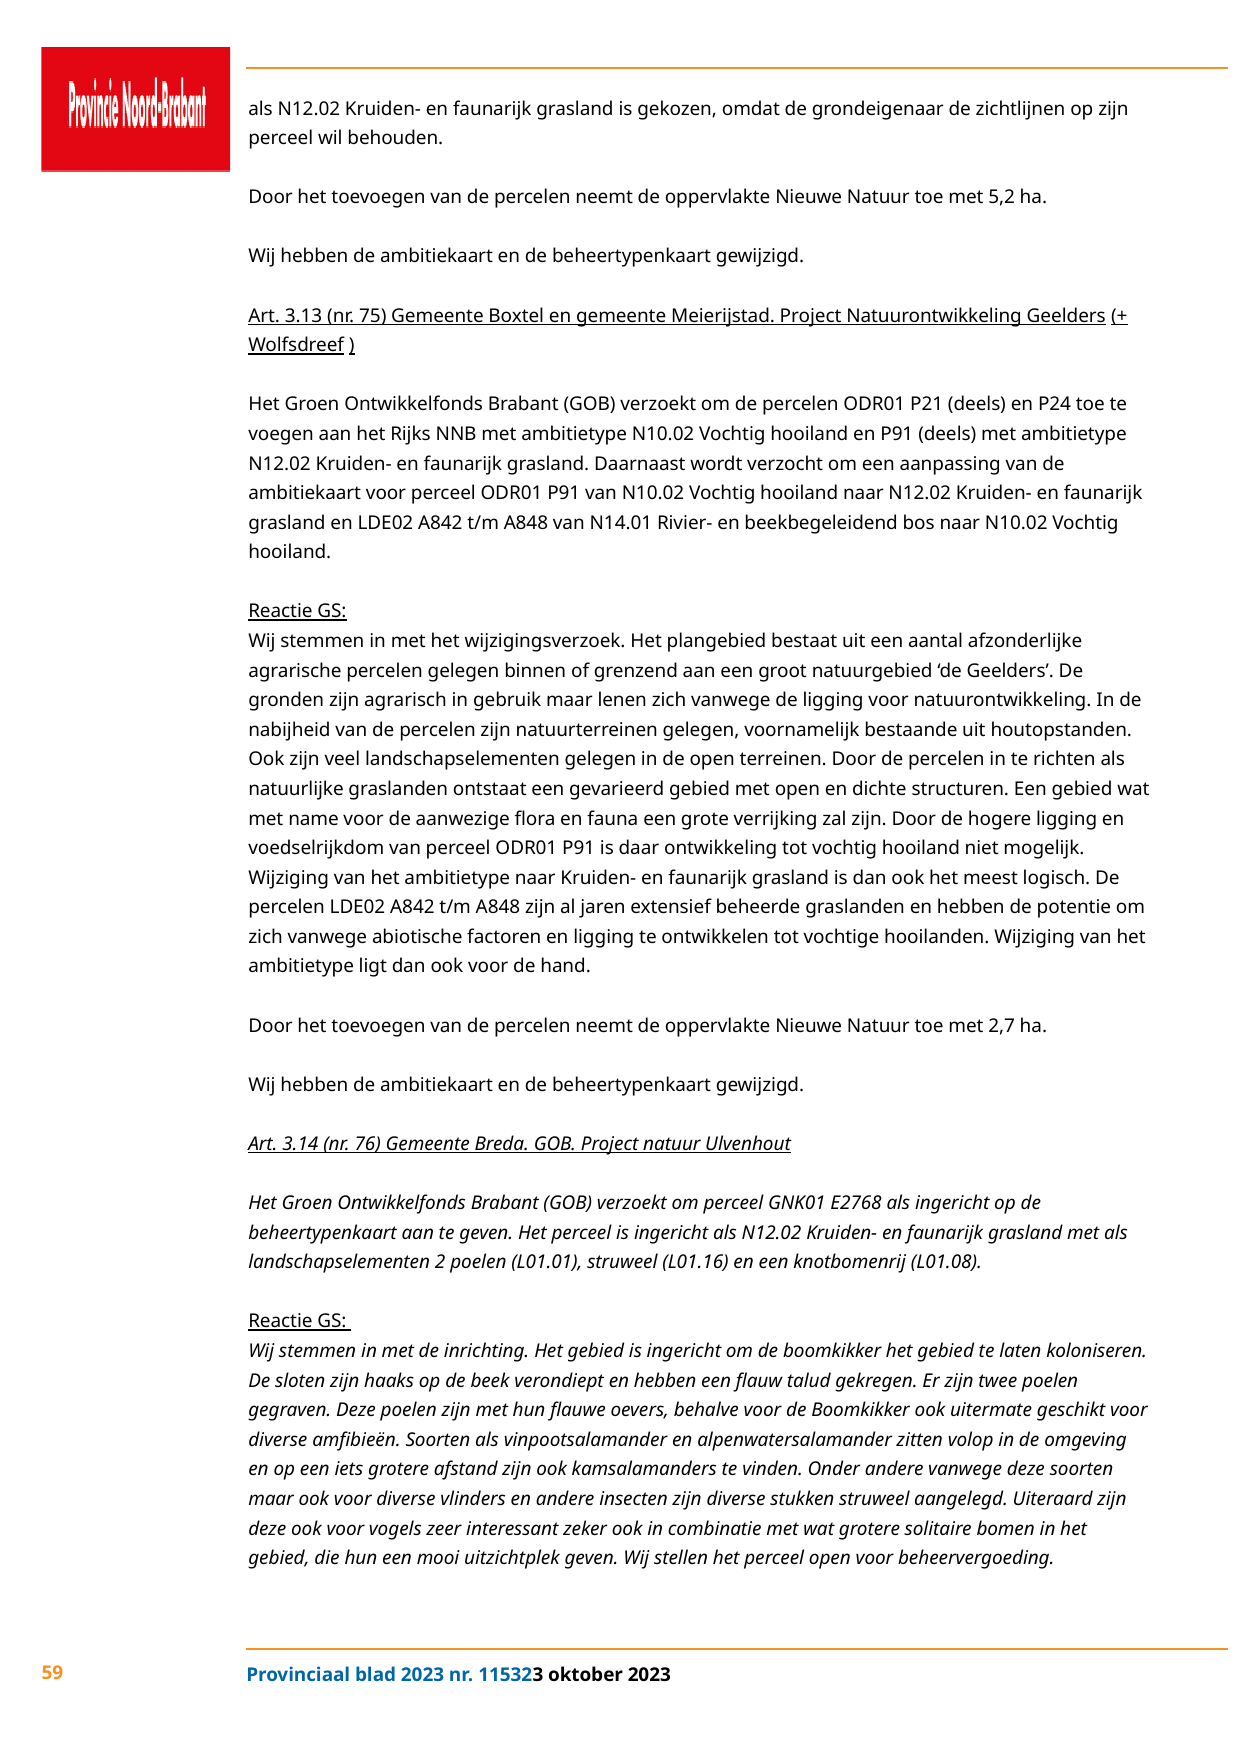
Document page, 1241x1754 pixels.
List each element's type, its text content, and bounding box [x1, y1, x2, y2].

text als N12.02 Kruiden- en faunarijk grasland is gekozen, omdat de grondeigenaar de zichtlijnen op zijn perceel wil behouden. [248, 95, 1152, 150]
text Art. 3.14 (nr. 76) Gemeente Breda. GOB. Project natuur Ulvenhout [248, 1130, 1152, 1156]
text Door het toevoegen van de percelen neemt de oppervlakte Nieuwe Natuur toe met 2,7 ha. [248, 1012, 1152, 1038]
text Door het toevoegen van de percelen neemt de oppervlakte Nieuwe Natuur toe met 5,2 ha. [248, 183, 1152, 209]
text Wij stemmen in met het wijzigingsverzoek. Het plangebied bestaat uit een aantal afzonderlijke agrarische percelen gelegen binnen of grenzend aan een groot natuurgebied ‘de Geelders’. De gronden zijn agrarisch in gebruik maar lenen zich vanwege de ligging voor natuurontwikkeling. In de nabijheid van de percelen zijn natuurterreinen gelegen, voornamelijk bestaande uit houtopstanden. Ook zijn veel landschapselementen gelegen in de open terreinen. Door de percelen in te richten als natuurlijke graslanden ontstaat een gevarieerd gebied met open en dichte structuren. Een gebied wat met name voor de aanwezige flora en fauna een grote verrijking zal zijn. Door de hogere ligging en voedselrijkdom van perceel ODR01 P91 is daar ontwikkeling tot vochtig hooiland niet mogelijk. Wijziging van het ambitietype naar Kruiden- en faunarijk grasland is dan ook het meest logisch. De percelen LDE02 A842 t/m A848 zijn al jaren extensief beheerde graslanden en hebben de potentie om zich vanwege abiotische factoren en ligging te ontwikkelen tot vochtige hooilanden. Wijziging van het ambitietype ligt dan ook voor de hand. [248, 627, 1152, 978]
text Wij hebben de ambitiekaart en de beheertypenkaart gewijzigd. [248, 1071, 1152, 1097]
text Wij stemmen in met de inrichting. Het gebied is ingericht om de boomkikker het gebied te laten koloniseren. De sloten zijn haaks op de beek verondiept en hebben een flauw talud gekregen. Er zijn twee poelen gegraven. Deze poelen zijn met hun flauwe oevers, behalve voor de Boomkikker ook uitermate geschikt voor diverse amfibieën. Soorten als vinpootsalamander en alpenwatersalamander zitten volop in de omgeving en op een iets grotere afstand zijn ook kamsalamanders te vinden. Onder andere vanwege deze soorten maar ook voor diverse vlinders en andere insecten zijn diverse stukken struweel aangelegd. Uiteraard zijn deze ook voor vogels zeer interessant zeker ook in combinatie met wat grotere solitaire bomen in het gebied, die hun een mooi uitzichtplek geven. Wij stellen het perceel open voor beheervergoeding. [248, 1337, 1152, 1570]
text Reactie GS: [248, 1308, 1152, 1333]
picture [41, 47, 231, 172]
text Wij hebben de ambitiekaart en de beheertypenkaart gewijzigd. [248, 243, 1152, 268]
text Het Groen Ontwikkelfonds Brabant (GOB) verzoekt om perceel GNK01 E2768 als ingericht op de beheertypenkaart aan te geven. Het perceel is ingericht als N12.02 Kruiden- en faunarijk grasland met als landschapselementen 2 poelen (L01.01), struweel (L01.16) en een knotbomenrij (L01.08). [248, 1189, 1152, 1274]
text Het Groen Ontwikkelfonds Brabant (GOB) verzoekt om de percelen ODR01 P21 (deels) en P24 toe te voegen aan het Rijks NNB met ambitietype N10.02 Vochtig hooiland en P91 (deels) met ambitietype N12.02 Kruiden- en faunarijk grasland. Daarnaast wordt verzocht om een aanpassing van de ambitiekaart voor perceel ODR01 P91 van N10.02 Vochtig hooiland naar N12.02 Kruiden- en faunarijk grasland en LDE02 A842 t/m A848 van N14.01 Rivier- en beekbegeleidend bos naar N10.02 Vochtig hooiland. [248, 391, 1152, 564]
text Reactie GS: [248, 598, 1152, 623]
text Art. 3.13 (nr. 75) Gemeente Boxtel en gemeente Meierijstad. Project Natuurontwikkeling Geelders (+ Wolfsdreef ) [248, 302, 1152, 357]
